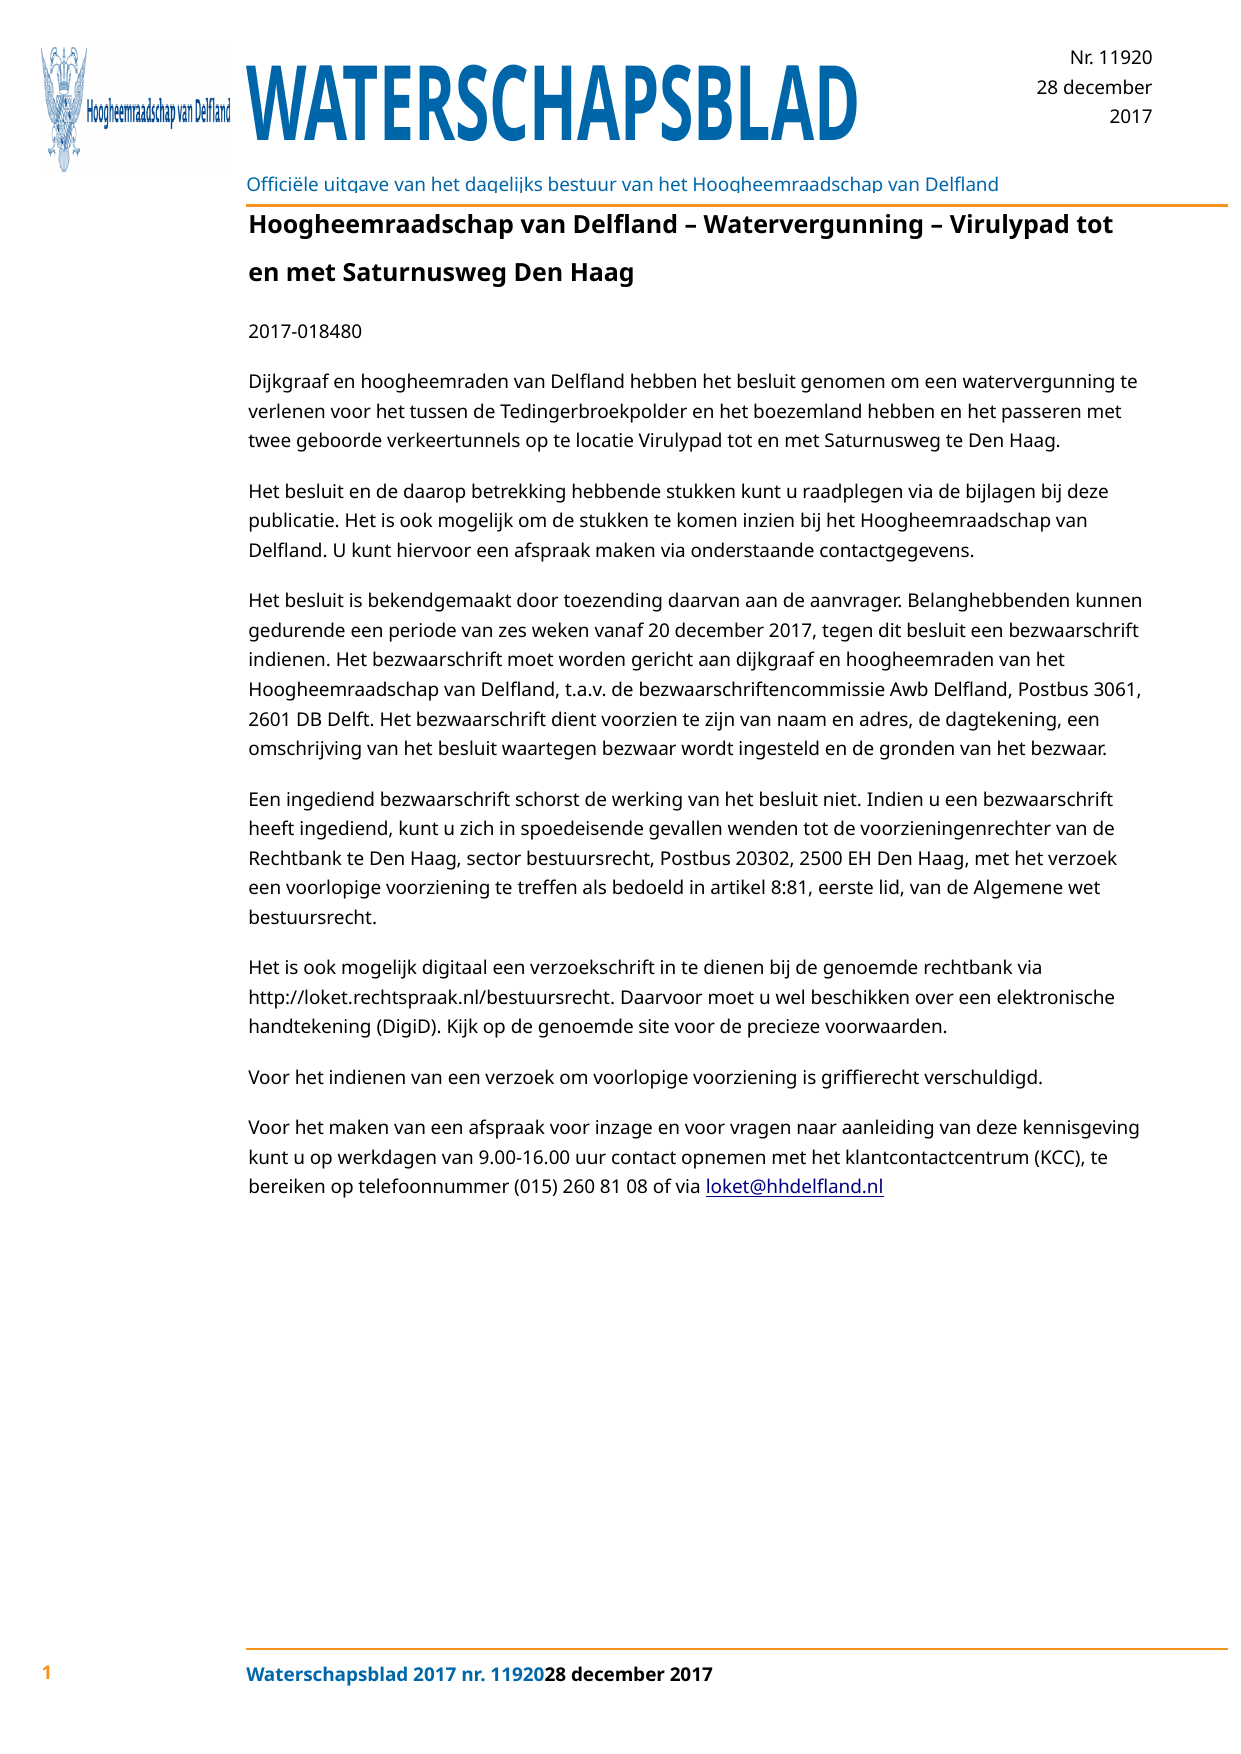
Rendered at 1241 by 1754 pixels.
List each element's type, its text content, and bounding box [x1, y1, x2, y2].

text Voor het maken van een afspraak voor inzage en voor vragen naar aanleiding van deze kennisgeving kunt u op werkdagen van 9.00-16.00 uur contact opnemen met het klantcontactcentrum (KCC), te bereiken op telefoonnummer (015) 260 81 08 of via loket@hhdelfland.nl [248, 1114, 1152, 1199]
text Dijkgraaf en hoogheemraden van Delfland hebben het besluit genomen om een watervergunning te verlenen voor het tussen de Tedingerbroekpolder en het boezemland hebben en het passeren met twee geboorde verkeertunnels op te locatie Virulypad tot en met Saturnusweg te Den Haag. [248, 368, 1152, 453]
text Hoogheemraadschap van Delfland – Watervergunning – Virulypad tot en met Saturnusweg Den Haag [248, 207, 1152, 288]
text Het is ook mogelijk digitaal een verzoekschrift in te dienen bij de genoemde rechtbank via http://loket.rechtspraak.nl/bestuursrecht. Daarvoor moet u wel beschikken over een elektronische handtekening (DigiD). Kijk op de genoemde site voor de precieze voorwaarden. [248, 954, 1152, 1039]
picture [41, 47, 231, 172]
text Het besluit en de daarop betrekking hebbende stukken kunt u raadplegen via de bijlagen bij deze publicatie. Het is ook mogelijk om de stukken te komen inzien bij het Hoogheemraadschap van Delfland. U kunt hiervoor een afspraak maken via onderstaande contactgegevens. [248, 478, 1152, 563]
text Het besluit is bekendgemaakt door toezending daarvan aan de aanvrager. Belanghebbenden kunnen gedurende een periode van zes weken vanaf 20 december 2017, tegen dit besluit een bezwaarschrift indienen. Het bezwaarschrift moet worden gericht aan dijkgraaf en hoogheemraden van het Hoogheemraadschap van Delfland, t.a.v. de bezwaarschriftencommissie Awb Delfland, Postbus 3061, 2601 DB Delft. Het bezwaarschrift dient voorzien te zijn van naam en adres, de dagtekening, een omschrijving van het besluit waartegen bezwaar wordt ingesteld en de gronden van het bezwaar. [248, 587, 1152, 761]
text 2017-018480 [248, 318, 1152, 344]
text Voor het indienen van een verzoek om voorlopige voorziening is griffierecht verschuldigd. [248, 1064, 1152, 1090]
text Een ingediend bezwaarschrift schorst de werking van het besluit niet. Indien u een bezwaarschrift heeft ingediend, kunt u zich in spoedeisende gevallen wenden tot de voorzieningenrechter van de Rechtbank te Den Haag, sector bestuursrecht, Postbus 20302, 2500 EH Den Haag, met het verzoek een voorlopige voorziening te treffen als bedoeld in artikel 8:81, eerste lid, van de Algemene wet bestuursrecht. [248, 786, 1152, 930]
